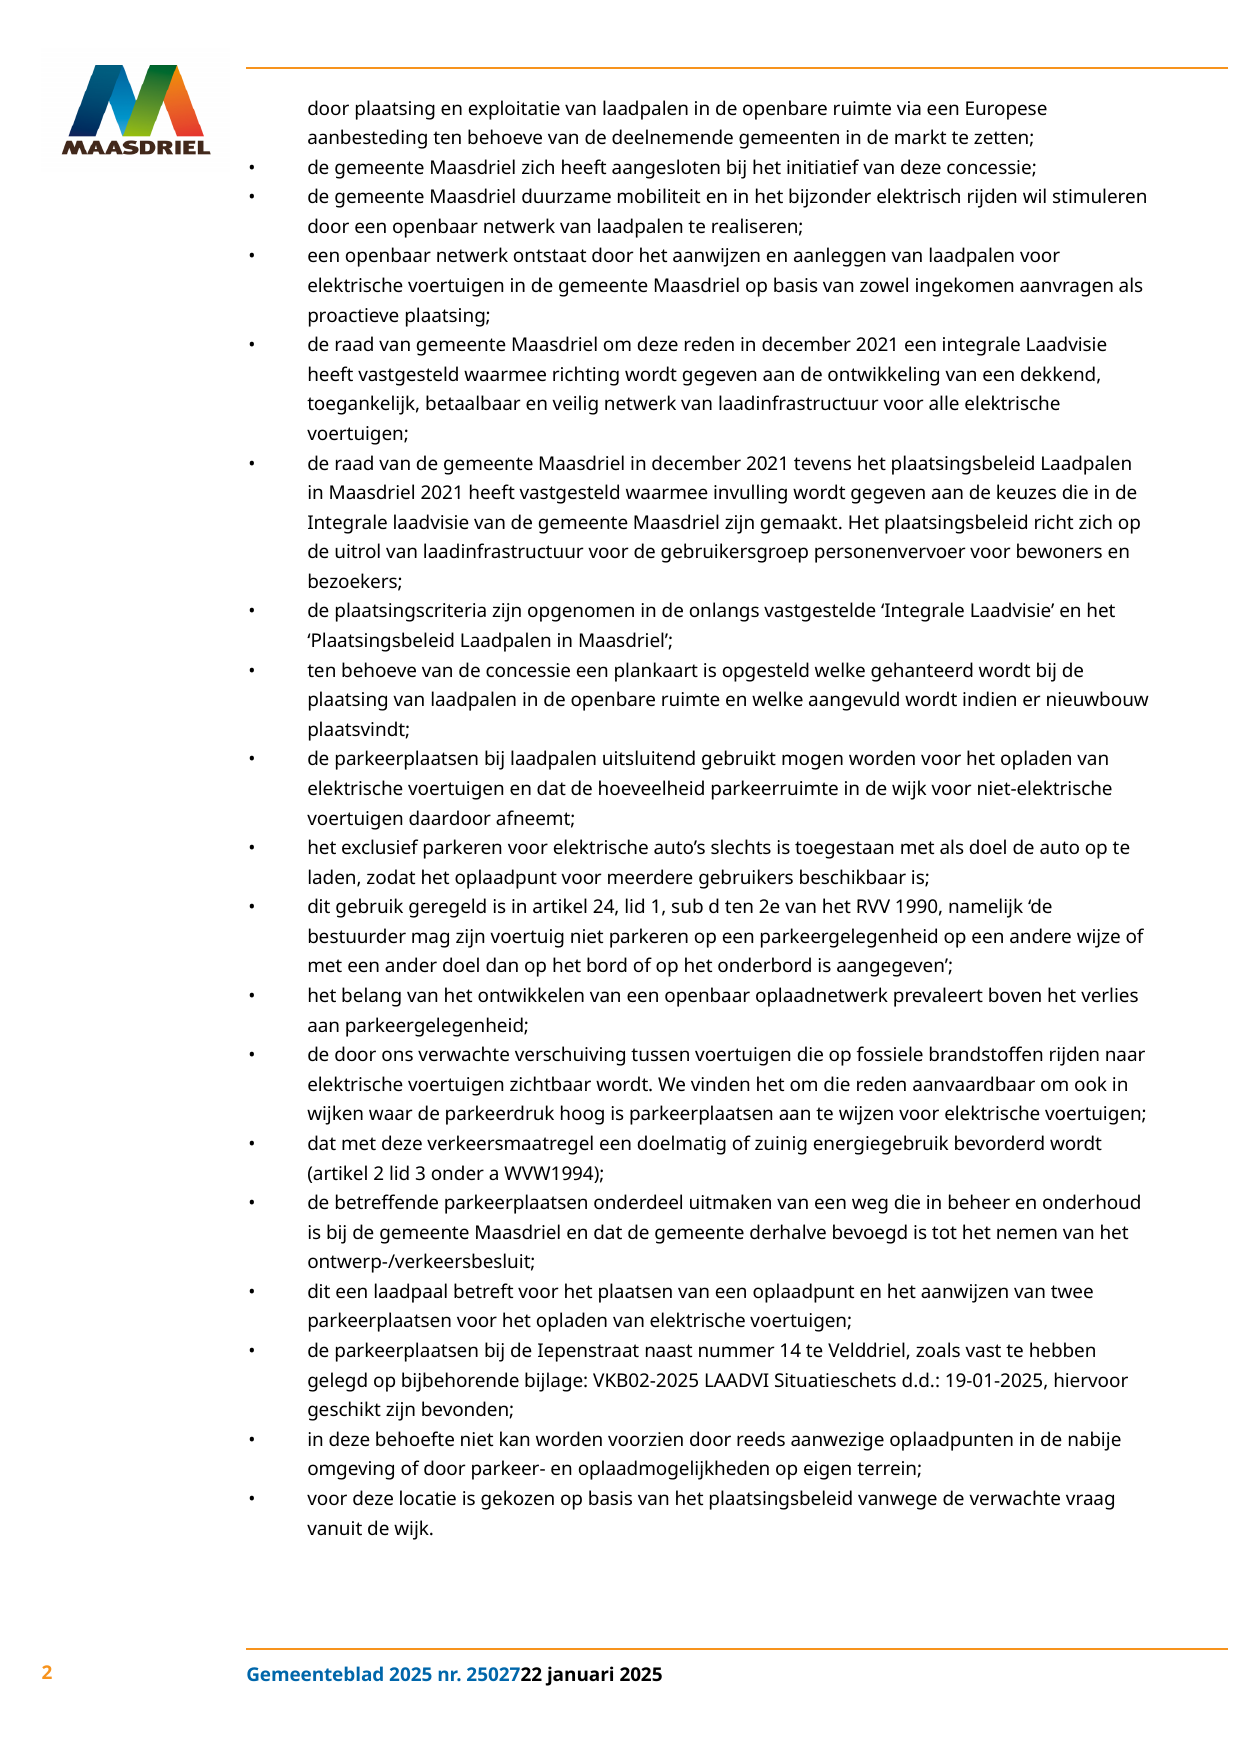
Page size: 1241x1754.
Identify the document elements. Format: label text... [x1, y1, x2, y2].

picture [41, 47, 231, 172]
list het exclusief parkeren voor elektrische auto’s slechts is toegestaan met als doel de auto op te laden, zodat het oplaadpunt voor meerdere gebruikers beschikbaar is; [248, 834, 1152, 890]
list de plaatsingscriteria zijn opgenomen in de onlangs vastgestelde ‘Integrale Laadvisie’ en het ‘Plaatsingsbeleid Laadpalen in Maasdriel’; [248, 598, 1152, 653]
list dat met deze verkeersmaatregel een doelmatig of zuinig energiegebruik bevorderd wordt (artikel 2 lid 3 onder a WVW1994); [248, 1130, 1152, 1186]
list de door ons verwachte verschuiving tussen voertuigen die op fossiele brandstoffen rijden naar elektrische voertuigen zichtbaar wordt. We vinden het om die reden aanvaardbaar om ook in wijken waar de parkeerdruk hoog is parkeerplaatsen aan te wijzen voor elektrische voertuigen; [248, 1041, 1152, 1126]
list de gemeente Maasdriel duurzame mobiliteit en in het bijzonder elektrisch rijden wil stimuleren door een openbaar netwerk van laadpalen te realiseren; [248, 183, 1152, 239]
list door plaatsing en exploitatie van laadpalen in de openbare ruimte via een Europese aanbesteding ten behoeve van de deelnemende gemeenten in de markt te zetten; [248, 95, 1152, 150]
list dit een laadpaal betreft voor het plaatsen van een oplaadpunt en het aanwijzen van twee parkeerplaatsen voor het opladen van elektrische voertuigen; [248, 1278, 1152, 1333]
list voor deze locatie is gekozen op basis van het plaatsingsbeleid vanwege de verwachte vraag vanuit de wijk. [248, 1485, 1152, 1541]
list in deze behoefte niet kan worden voorzien door reeds aanwezige oplaadpunten in de nabije omgeving of door parkeer- en oplaadmogelijkheden op eigen terrein; [248, 1426, 1152, 1481]
list de parkeerplaatsen bij de Iepenstraat naast nummer 14 te Velddriel, zoals vast te hebben gelegd op bijbehorende bijlage: VKB02-2025 LAADVI Situatieschets d.d.: 19-01-2025, hiervoor geschikt zijn bevonden; [248, 1337, 1152, 1422]
list een openbaar netwerk ontstaat door het aanwijzen en aanleggen van laadpalen voor elektrische voertuigen in de gemeente Maasdriel op basis van zowel ingekomen aanvragen als proactieve plaatsing; [248, 243, 1152, 328]
list de betreffende parkeerplaatsen onderdeel uitmaken van een weg die in beheer en onderhoud is bij de gemeente Maasdriel en dat de gemeente derhalve bevoegd is tot het nemen van het ontwerp-/verkeersbesluit; [248, 1189, 1152, 1274]
list de parkeerplaatsen bij laadpalen uitsluitend gebruikt mogen worden voor het opladen van elektrische voertuigen en dat de hoeveelheid parkeerruimte in de wijk voor niet-elektrische voertuigen daardoor afneemt; [248, 746, 1152, 831]
list het belang van het ontwikkelen van een openbaar oplaadnetwerk prevaleert boven het verlies aan parkeergelegenheid; [248, 982, 1152, 1038]
list ten behoeve van de concessie een plankaart is opgesteld welke gehanteerd wordt bij de plaatsing van laadpalen in de openbare ruimte en welke aangevuld wordt indien er nieuwbouw plaatsvindt; [248, 657, 1152, 742]
list de raad van gemeente Maasdriel om deze reden in december 2021 een integrale Laadvisie heeft vastgesteld waarmee richting wordt gegeven aan de ontwikkeling van een dekkend, toegankelijk, betaalbaar en veilig netwerk van laadinfrastructuur voor alle elektrische voertuigen; [248, 331, 1152, 446]
list de gemeente Maasdriel zich heeft aangesloten bij het initiatief van deze concessie; [248, 154, 1152, 180]
list de raad van de gemeente Maasdriel in december 2021 tevens het plaatsingsbeleid Laadpalen in Maasdriel 2021 heeft vastgesteld waarmee invulling wordt gegeven aan de keuzes die in de Integrale laadvisie van de gemeente Maasdriel zijn gemaakt. Het plaatsingsbeleid richt zich op de uitrol van laadinfrastructuur voor de gebruikersgroep personenvervoer voor bewoners en bezoekers; [248, 450, 1152, 594]
list dit gebruik geregeld is in artikel 24, lid 1, sub d ten 2e van het RVV 1990, namelijk ‘de bestuurder mag zijn voertuig niet parkeren op een parkeergelegenheid op een andere wijze of met een ander doel dan op het bord of op het onderbord is aangegeven’; [248, 893, 1152, 978]
